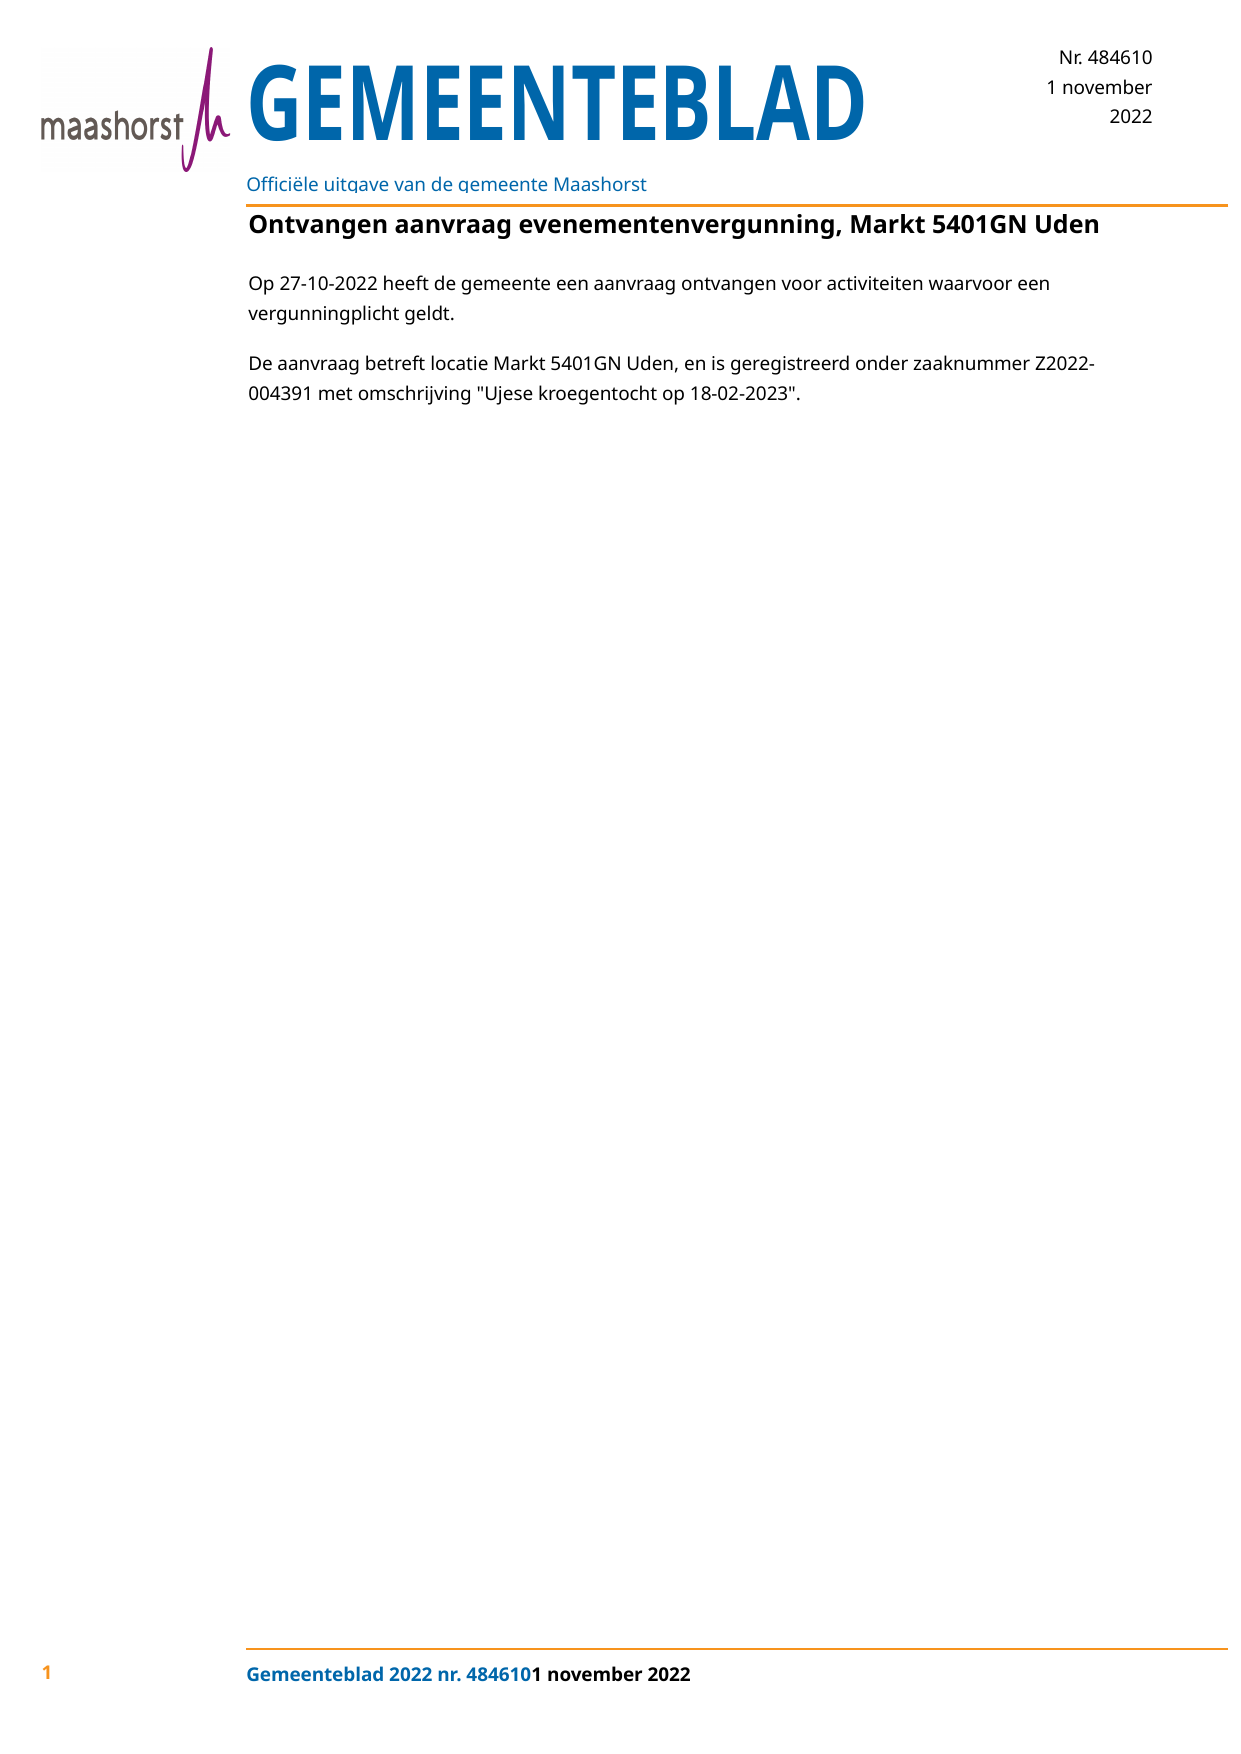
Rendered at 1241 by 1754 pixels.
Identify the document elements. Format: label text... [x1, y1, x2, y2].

text Ontvangen aanvraag evenementenvergunning, Markt 5401GN Uden [248, 207, 1152, 241]
text De aanvraag betreft locatie Markt 5401GN Uden, en is geregistreerd onder zaaknummer Z2022-004391 met omschrijving "Ujese kroegentocht op 18-02-2023". [248, 350, 1152, 406]
text Op 27-10-2022 heeft de gemeente een aanvraag ontvangen voor activiteiten waarvoor een vergunningplicht geldt. [248, 270, 1152, 326]
picture [41, 47, 231, 172]
